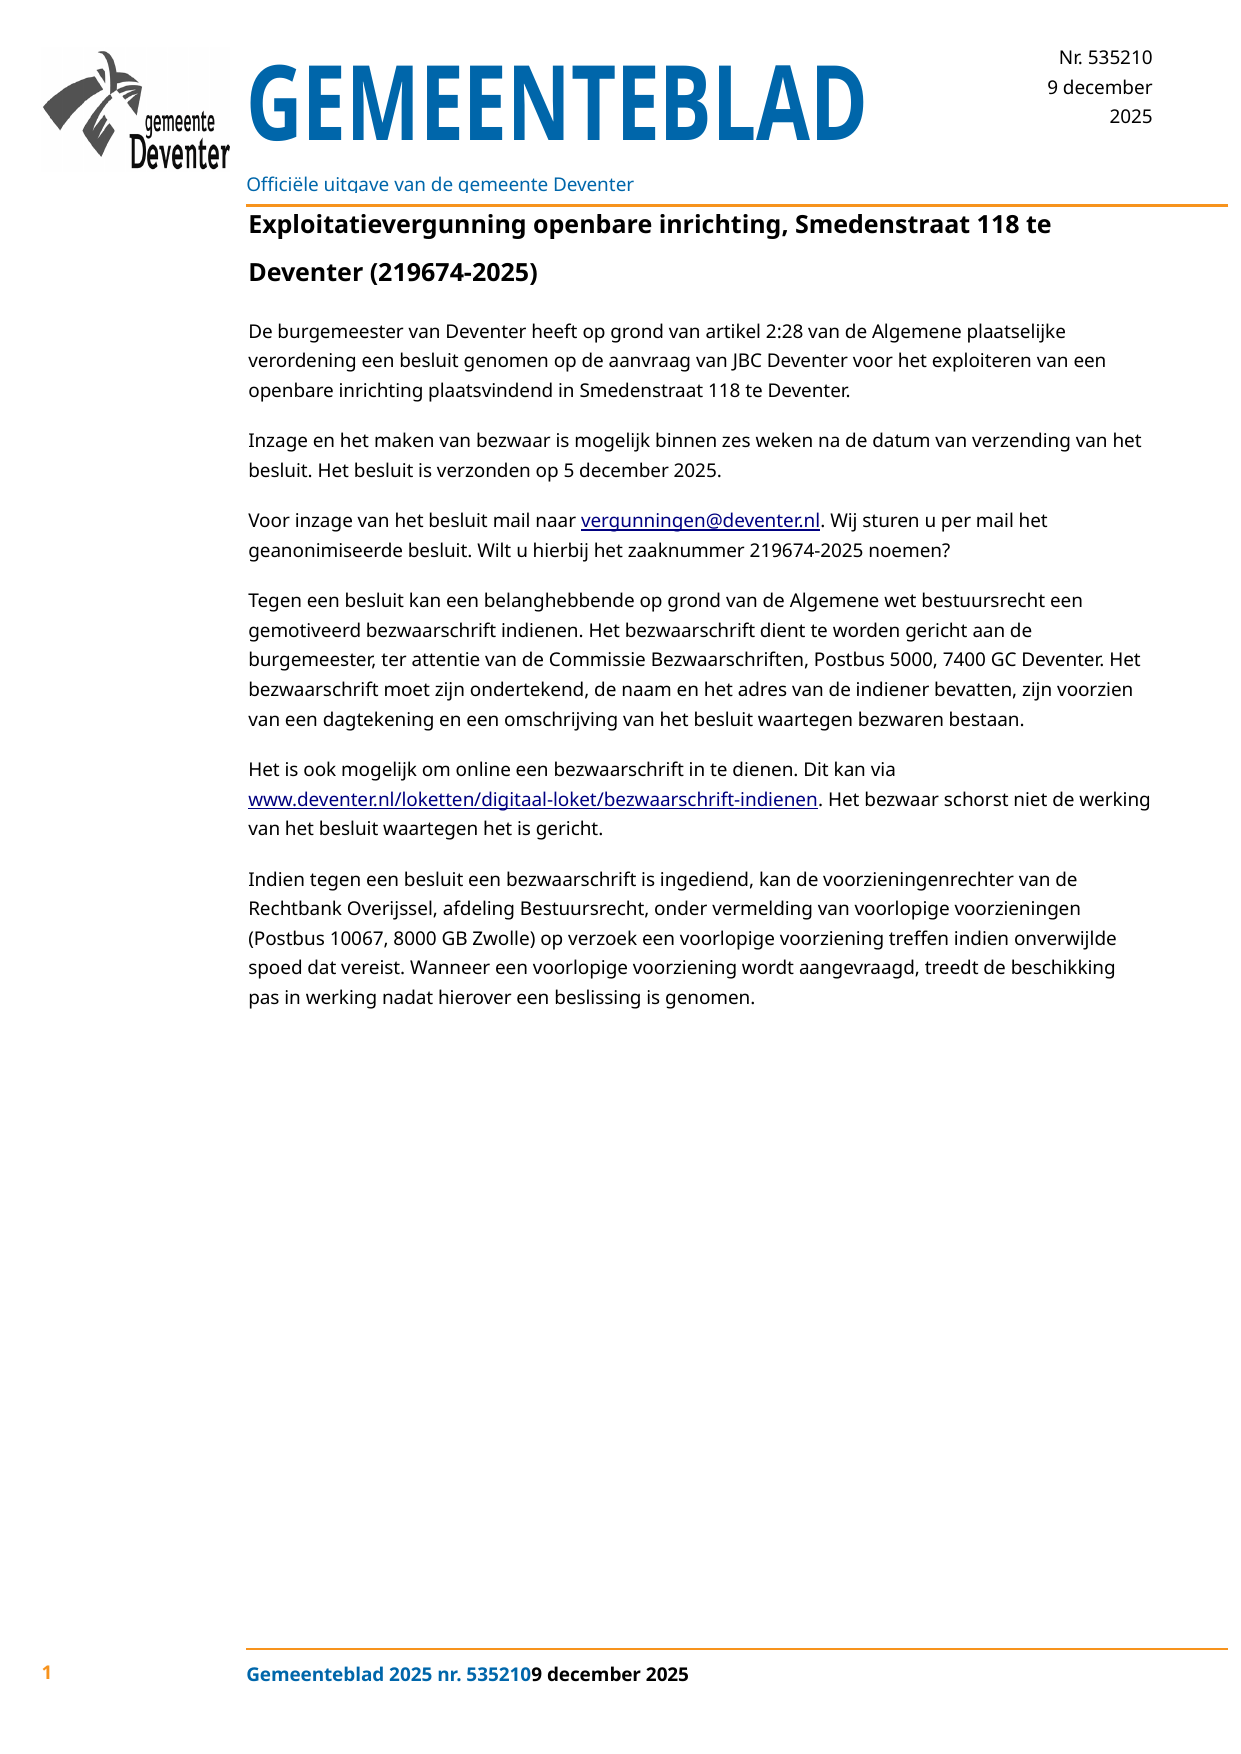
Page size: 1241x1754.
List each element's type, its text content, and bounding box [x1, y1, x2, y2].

text Voor inzage van het besluit mail naar vergunningen@deventer.nl. Wij sturen u per mail het geanonimiseerde besluit. Wilt u hierbij het zaaknummer 219674-2025 noemen? [248, 507, 1152, 563]
picture [41, 47, 231, 172]
text Het is ook mogelijk om online een bezwaarschrift in te dienen. Dit kan via www.deventer.nl/loketten/digitaal-loket/bezwaarschrift-indienen. Het bezwaar schorst niet de werking van het besluit waartegen het is gericht. [248, 756, 1152, 841]
text Inzage en het maken van bezwaar is mogelijk binnen zes weken na de datum van verzending van het besluit. Het besluit is verzonden op 5 december 2025. [248, 427, 1152, 483]
text De burgemeester van Deventer heeft op grond van artikel 2:28 van de Algemene plaatselijke verordening een besluit genomen op de aanvraag van JBC Deventer voor het exploiteren van een openbare inrichting plaatsvindend in Smedenstraat 118 te Deventer. [248, 318, 1152, 403]
text Exploitatievergunning openbare inrichting, Smedenstraat 118 te Deventer (219674-2025) [248, 207, 1152, 288]
text Indien tegen een besluit een bezwaarschrift is ingediend, kan de voorzieningenrechter van de Rechtbank Overijssel, afdeling Bestuursrecht, onder vermelding van voorlopige voorzieningen (Postbus 10067, 8000 GB Zwolle) op verzoek een voorlopige voorziening treffen indien onverwijlde spoed dat vereist. Wanneer een voorlopige voorziening wordt aangevraagd, treedt de beschikking pas in werking nadat hierover een beslissing is genomen. [248, 866, 1152, 1010]
text Tegen een besluit kan een belanghebbende op grond van de Algemene wet bestuursrecht een gemotiveerd bezwaarschrift indienen. Het bezwaarschrift dient te worden gericht aan de burgemeester, ter attentie van de Commissie Bezwaarschriften, Postbus 5000, 7400 GC Deventer. Het bezwaarschrift moet zijn ondertekend, de naam en het adres van de indiener bevatten, zijn voorzien van een dagtekening en een omschrijving van het besluit waartegen bezwaren bestaan. [248, 587, 1152, 732]
